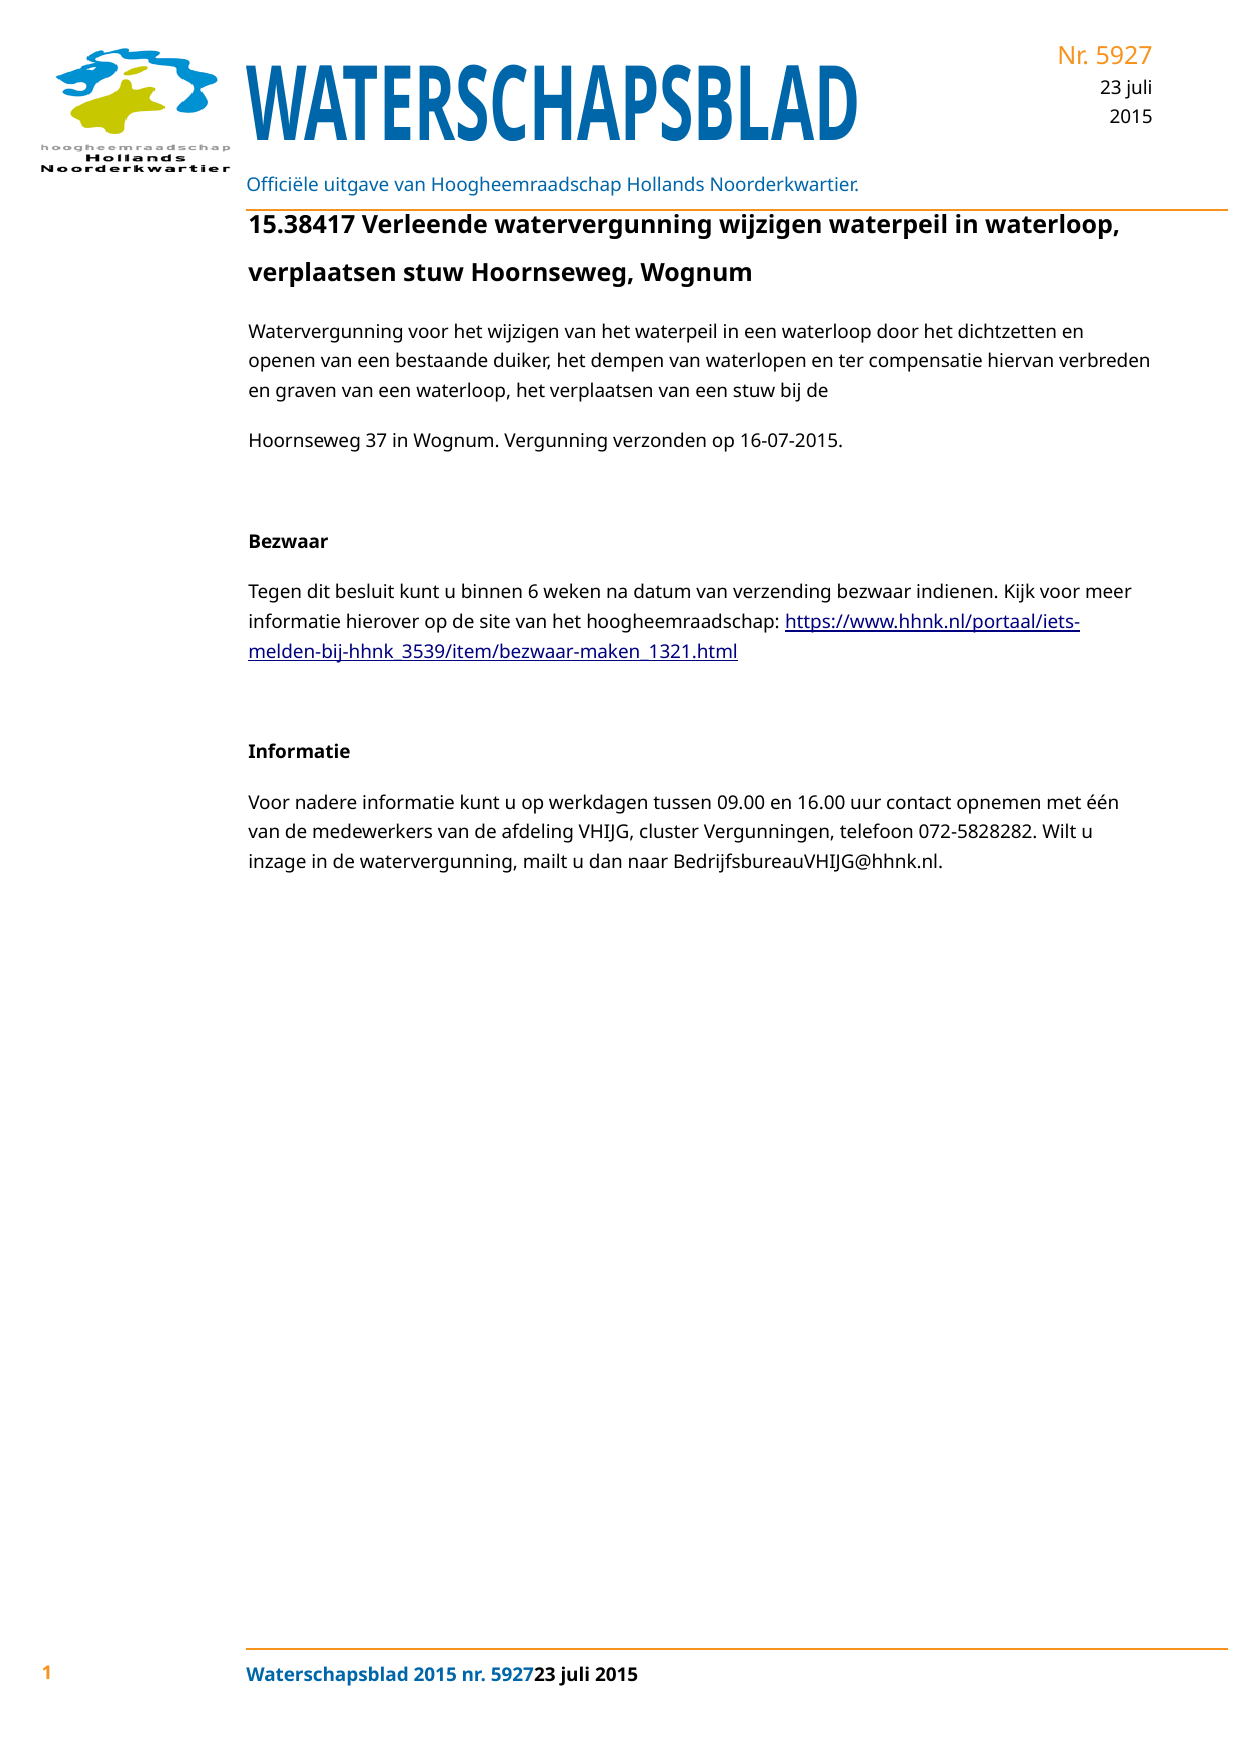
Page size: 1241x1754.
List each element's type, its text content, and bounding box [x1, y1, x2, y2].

text Tegen dit besluit kunt u binnen 6 weken na datum van verzending bezwaar indienen. Kijk voor meer informatie hierover op de site van het hoogheemraadschap: https://www.hhnk.nl/portaal/iets-melden-bij-hhnk_3539/item/bezwaar-maken_1321.html [248, 579, 1152, 664]
text Watervergunning voor het wijzigen van het waterpeil in een waterloop door het dichtzetten en openen van een bestaande duiker, het dempen van waterlopen en ter compensatie hiervan verbreden en graven van een waterloop, het verplaatsen van een stuw bij de [248, 318, 1152, 403]
text Voor nadere informatie kunt u op werkdagen tussen 09.00 en 16.00 uur contact opnemen met één van de medewerkers van de afdeling VHIJG, cluster Vergunningen, telefoon 072-5828282. Wilt u inzage in de watervergunning, mailt u dan naar BedrijfsbureauVHIJG@hhnk.nl. [248, 789, 1152, 874]
text Hoornseweg 37 in Wognum. Vergunning verzonden op 16-07-2015. [248, 427, 1152, 453]
text Bezwaar [248, 528, 1152, 554]
text 15.38417 Verleende watervergunning wijzigen waterpeil in waterloop, verplaatsen stuw Hoornseweg, Wognum [248, 211, 1152, 288]
text Informatie [248, 739, 1152, 764]
picture [41, 47, 231, 172]
